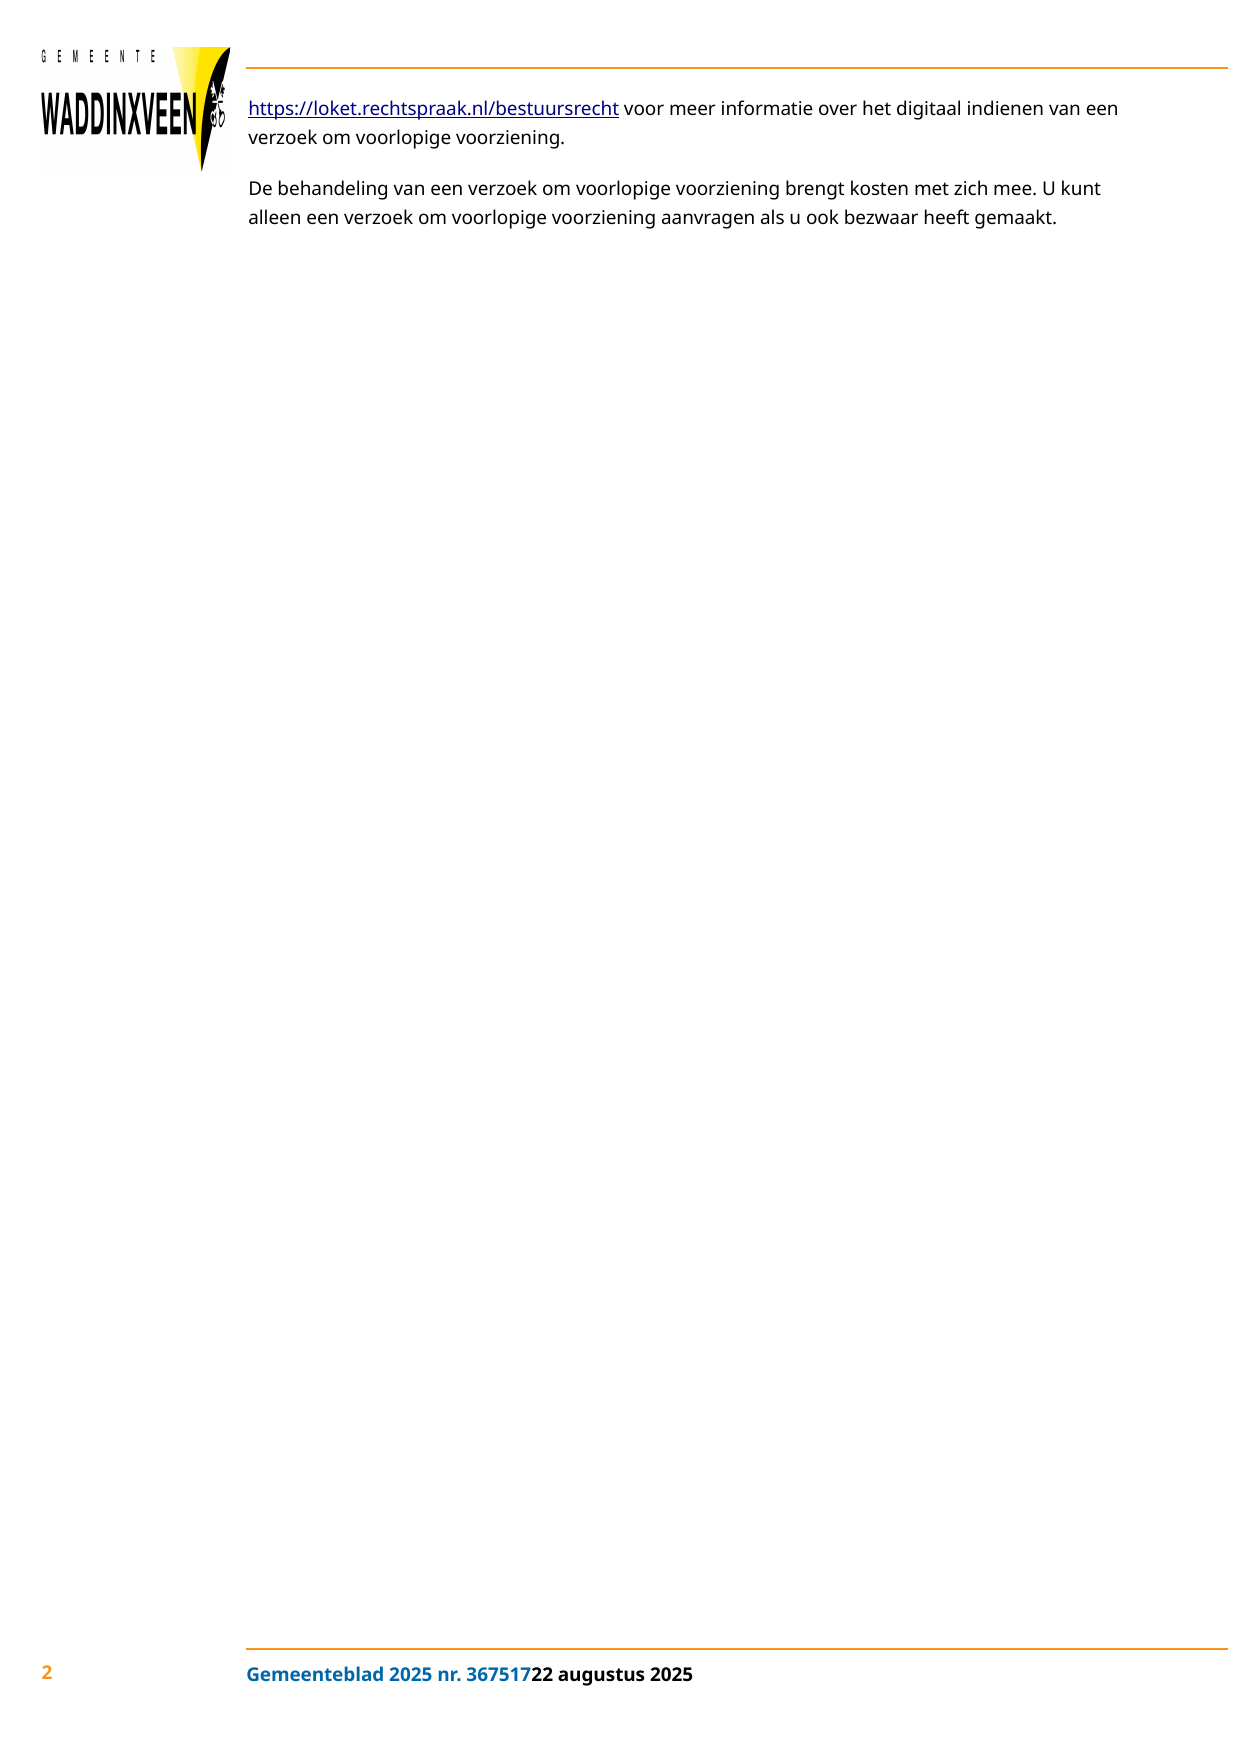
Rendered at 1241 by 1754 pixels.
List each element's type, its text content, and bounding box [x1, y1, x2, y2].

text De behandeling van een verzoek om voorlopige voorziening brengt kosten met zich mee. U kunt alleen een verzoek om voorlopige voorziening aanvragen als u ook bezwaar heeft gemaakt. [248, 175, 1152, 230]
picture [41, 47, 231, 172]
text https://loket.rechtspraak.nl/bestuursrecht voor meer informatie over het digitaal indienen van een verzoek om voorlopige voorziening. [248, 95, 1152, 150]
